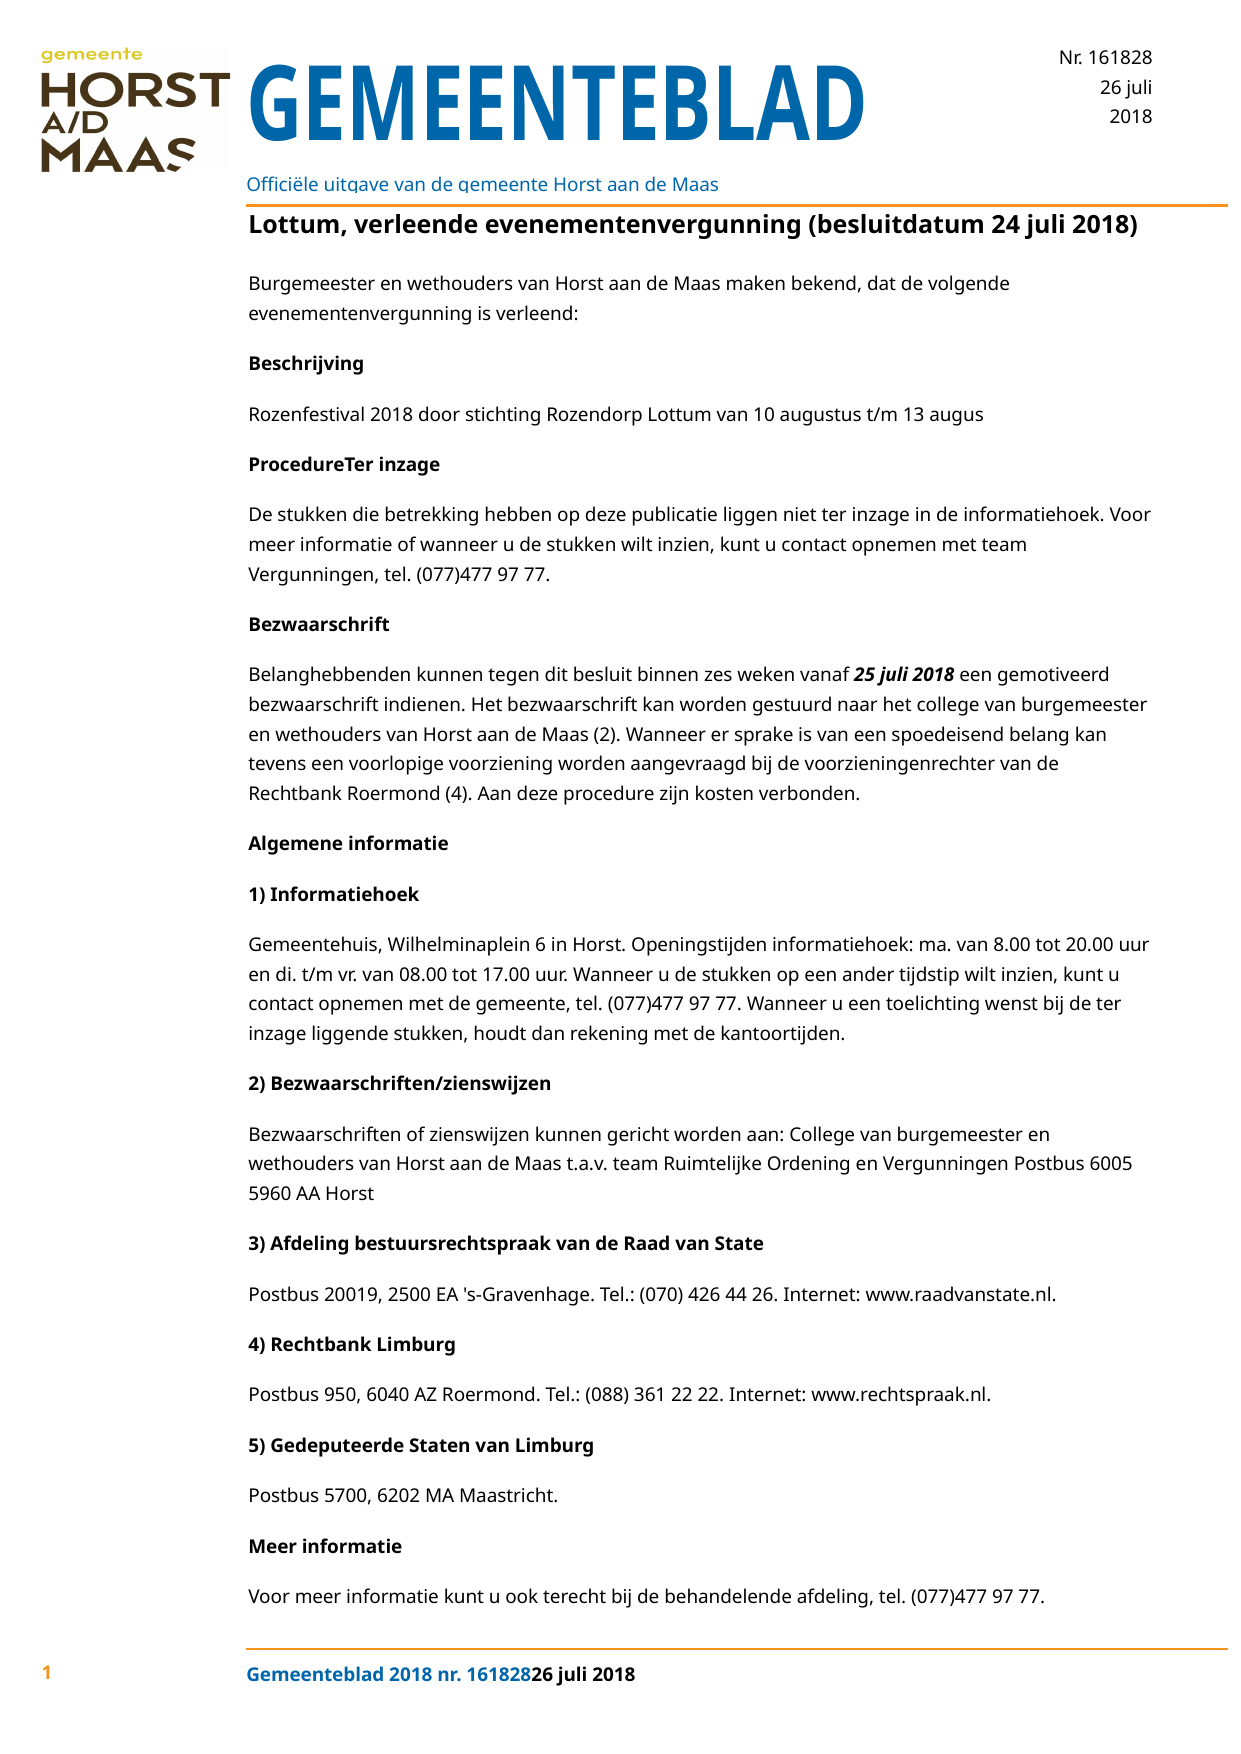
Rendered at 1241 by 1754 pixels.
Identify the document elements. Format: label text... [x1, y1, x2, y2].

text Meer informatie [248, 1533, 1152, 1558]
text Postbus 950, 6040 AZ Roermond. Tel.: (088) 361 22 22. Internet: www.rechtspraak.nl. [248, 1382, 1152, 1407]
text Belanghebbenden kunnen tegen dit besluit binnen zes weken vanaf 25 juli 2018 een gemotiveerd bezwaarschrift indienen. Het bezwaarschrift kan worden gestuurd naar het college van burgemeester en wethouders van Horst aan de Maas (2). Wanneer er sprake is van een spoedeisend belang kan tevens een voorlopige voorziening worden aangevraagd bij de voorzieningenrechter van de Rechtbank Roermond (4). Aan deze procedure zijn kosten verbonden. [248, 662, 1152, 806]
text Gemeentehuis, Wilhelminaplein 6 in Horst. Openingstijden informatiehoek: ma. van 8.00 tot 20.00 uur en di. t/m vr. van 08.00 tot 17.00 uur. Wanneer u de stukken op een ander tijdstip wilt inzien, kunt u contact opnemen met de gemeente, tel. (077)477 97 77. Wanneer u een toelichting wenst bij de ter inzage liggende stukken, houdt dan rekening met de kantoortijden. [248, 931, 1152, 1046]
text Bezwaarschrift [248, 611, 1152, 637]
text 5) Gedeputeerde Staten van Limburg [248, 1432, 1152, 1458]
text ProcedureTer inzage [248, 451, 1152, 477]
text Beschrijving [248, 350, 1152, 376]
text Burgemeester en wethouders van Horst aan de Maas maken bekend, dat de volgende evenementenvergunning is verleend: [248, 270, 1152, 326]
text 1) Informatiehoek [248, 881, 1152, 906]
text Algemene informatie [248, 830, 1152, 856]
text 4) Rechtbank Limburg [248, 1331, 1152, 1357]
text Postbus 20019, 2500 EA 's-Gravenhage. Tel.: (070) 426 44 26. Internet: www.raadvanstate.nl. [248, 1281, 1152, 1306]
text Bezwaarschriften of zienswijzen kunnen gericht worden aan: College van burgemeester en wethouders van Horst aan de Maas t.a.v. team Ruimtelijke Ordening en Vergunningen Postbus 6005 5960 AA Horst [248, 1121, 1152, 1206]
text Postbus 5700, 6202 MA Maastricht. [248, 1482, 1152, 1508]
picture [41, 47, 231, 172]
text De stukken die betrekking hebben op deze publicatie liggen niet ter inzage in de informatiehoek. Voor meer informatie of wanneer u de stukken wilt inzien, kunt u contact opnemen met team Vergunningen, tel. (077)477 97 77. [248, 502, 1152, 586]
text Rozenfestival 2018 door stichting Rozendorp Lottum van 10 augustus t/m 13 augus [248, 401, 1152, 426]
text Lottum, verleende evenementenvergunning (besluitdatum 24 juli 2018) [248, 207, 1152, 241]
text 3) Afdeling bestuursrechtspraak van de Raad van State [248, 1230, 1152, 1256]
text Voor meer informatie kunt u ook terecht bij de behandelende afdeling, tel. (077)477 97 77. [248, 1583, 1152, 1609]
text 2) Bezwaarschriften/zienswijzen [248, 1070, 1152, 1096]
